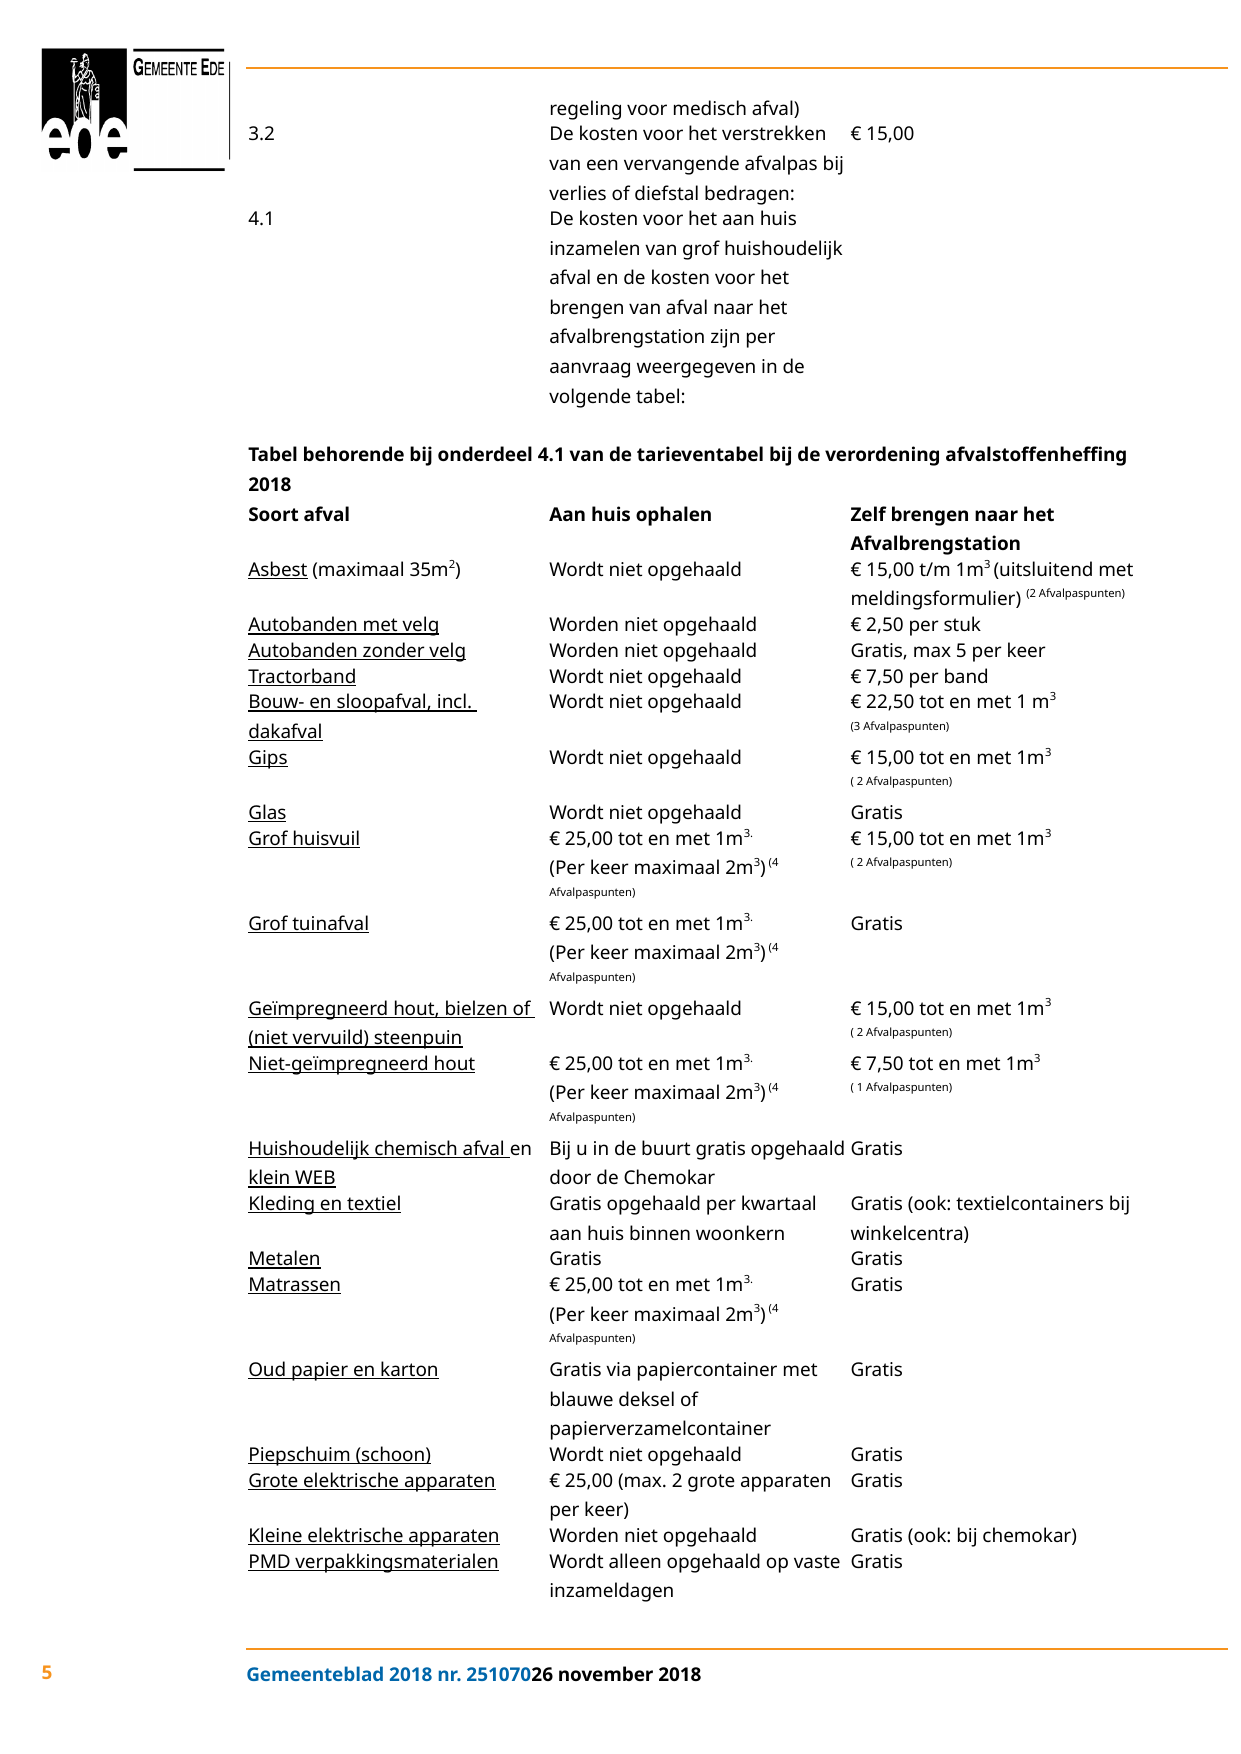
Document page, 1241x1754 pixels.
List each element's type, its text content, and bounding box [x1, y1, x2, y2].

table_cell Worden niet opgehaald [549, 637, 850, 663]
table_cell Gratis [850, 1135, 1152, 1190]
table_cell 3.2 [248, 121, 549, 205]
table_cell Gratis (ook: textielcontainers bij winkelcentra) [850, 1190, 1152, 1246]
table_cell Worden niet opgehaald [549, 1522, 850, 1548]
table_cell Grof tuinafval [248, 910, 549, 995]
table_cell Asbest (maximaal 35m2) [248, 556, 549, 611]
table_cell Wordt niet opgehaald [549, 689, 850, 744]
table_cell PMD verpakkingsmaterialen [248, 1548, 549, 1603]
table_cell 4.1 [248, 205, 549, 409]
table_cell € 15,00 tot en met 1m3 ( 2 Afvalpaspunten) [850, 995, 1152, 1050]
table_cell Wordt alleen opgehaald op vaste inzameldagen [549, 1548, 850, 1603]
table_cell Gratis, max 5 per keer [850, 637, 1152, 663]
table_cell Wordt niet opgehaald [549, 1441, 850, 1467]
picture [41, 47, 231, 172]
table_cell Wordt niet opgehaald [549, 995, 850, 1050]
table_cell € 7,50 tot en met 1m3 ( 1 Afvalpaspunten) [850, 1050, 1152, 1135]
table_cell Tractorband [248, 663, 549, 688]
table_cell Kleine elektrische apparaten [248, 1522, 549, 1548]
table_cell Grof huisvuil [248, 825, 549, 910]
table_cell Gratis [850, 1441, 1152, 1467]
table_cell Wordt niet opgehaald [549, 799, 850, 825]
table_cell [248, 95, 549, 121]
table_cell Wordt niet opgehaald [549, 556, 850, 611]
table_cell Matrassen [248, 1271, 549, 1356]
table_cell € 15,00 t/m 1m3 (uitsluitend met meldingsformulier) (2 Afvalpaspunten) [850, 556, 1152, 611]
table_cell Worden niet opgehaald [549, 611, 850, 637]
table_cell Gratis via papiercontainer met blauwe deksel of papierverzamelcontainer [549, 1356, 850, 1441]
table_cell Gips [248, 744, 549, 799]
table_cell regeling voor medisch afval) [549, 95, 850, 121]
table_cell Autobanden zonder velg [248, 637, 549, 663]
table_cell Gratis [850, 1271, 1152, 1356]
table_cell € 25,00 tot en met 1m3. (Per keer maximaal 2m3) (4 Afvalpaspunten) [549, 1050, 850, 1135]
table_cell € 25,00 tot en met 1m3. (Per keer maximaal 2m3) (4 Afvalpaspunten) [549, 1271, 850, 1356]
table_header Zelf brengen naar het Afvalbrengstation [850, 501, 1152, 556]
table_cell Gratis [850, 799, 1152, 825]
table_cell [850, 205, 1152, 409]
table_cell Wordt niet opgehaald [549, 744, 850, 799]
table_cell Bouw- en sloopafval, incl. dakafval [248, 689, 549, 744]
table_cell Niet-geïmpregneerd hout [248, 1050, 549, 1135]
table_cell Metalen [248, 1246, 549, 1271]
table_cell Bij u in de buurt gratis opgehaald door de Chemokar [549, 1135, 850, 1190]
table_cell Geïmpregneerd hout, bielzen of (niet vervuild) steenpuin [248, 995, 549, 1050]
table_cell € 15,00 tot en met 1m3 ( 2 Afvalpaspunten) [850, 744, 1152, 799]
table_cell € 25,00 tot en met 1m3. (Per keer maximaal 2m3) (4 Afvalpaspunten) [549, 910, 850, 995]
table_cell Gratis [850, 1467, 1152, 1522]
table_cell Wordt niet opgehaald [549, 663, 850, 688]
table_cell € 15,00 tot en met 1m3 ( 2 Afvalpaspunten) [850, 825, 1152, 910]
table_cell Grote elektrische apparaten [248, 1467, 549, 1522]
table_cell Autobanden met velg [248, 611, 549, 637]
table_cell Piepschuim (schoon) [248, 1441, 549, 1467]
table_cell Kleding en textiel [248, 1190, 549, 1246]
table_header Soort afval [248, 501, 549, 556]
text Tabel behorende bij onderdeel 4.1 van de tarieventabel bij de verordening afvalstoffenheffing 2018 [248, 441, 1152, 497]
table_cell Gratis [850, 1356, 1152, 1441]
table_cell De kosten voor het verstrekken van een vervangende afvalpas bij verlies of diefstal bedragen: [549, 121, 850, 205]
table_cell [850, 95, 1152, 121]
table_cell € 15,00 [850, 121, 1152, 205]
table_cell Gratis [850, 1548, 1152, 1603]
table_cell Glas [248, 799, 549, 825]
table_cell € 25,00 (max. 2 grote apparaten per keer) [549, 1467, 850, 1522]
table_cell Gratis [850, 1246, 1152, 1271]
table_cell De kosten voor het aan huis inzamelen van grof huishoudelijk afval en de kosten voor het brengen van afval naar het afvalbrengstation zijn per aanvraag weergegeven in de volgende tabel: [549, 205, 850, 409]
table_cell Oud papier en karton [248, 1356, 549, 1441]
table_cell Gratis opgehaald per kwartaal aan huis binnen woonkern [549, 1190, 850, 1246]
table_cell € 22,50 tot en met 1 m3 (3 Afvalpaspunten) [850, 689, 1152, 744]
table_cell Gratis [549, 1246, 850, 1271]
table_cell € 7,50 per band [850, 663, 1152, 688]
table_header Aan huis ophalen [549, 501, 850, 556]
table_cell € 25,00 tot en met 1m3. (Per keer maximaal 2m3) (4 Afvalpaspunten) [549, 825, 850, 910]
table_cell € 2,50 per stuk [850, 611, 1152, 637]
table_cell Gratis [850, 910, 1152, 995]
table_cell Gratis (ook: bij chemokar) [850, 1522, 1152, 1548]
table_cell Huishoudelijk chemisch afval en klein WEB [248, 1135, 549, 1190]
